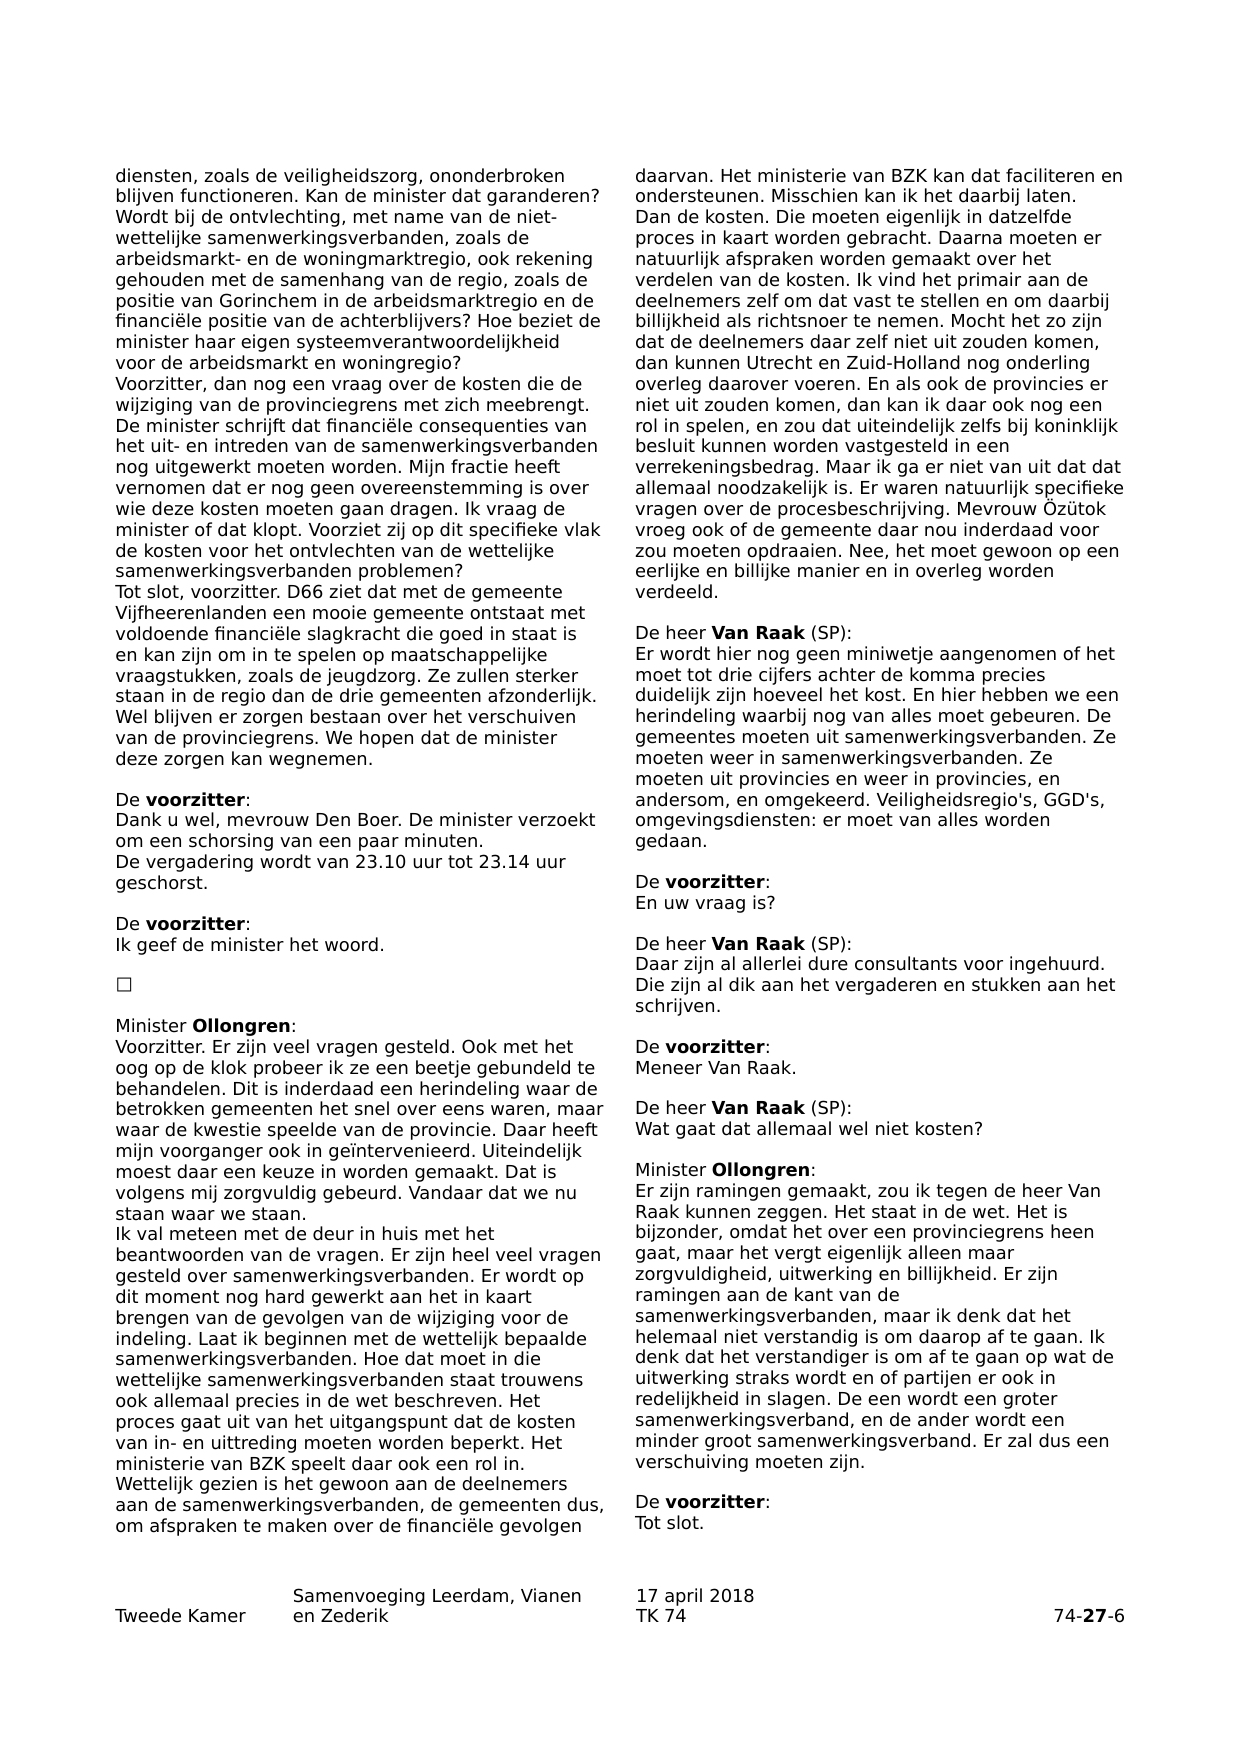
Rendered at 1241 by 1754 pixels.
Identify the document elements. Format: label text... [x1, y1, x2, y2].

text Dan de kosten. Die moeten eigenlijk in datzelfde proces in kaart worden gebracht. Daarna moeten er natuurlijk afspraken worden gemaakt over het verdelen van de kosten. Ik vind het primair aan de deelnemers zelf om dat vast te stellen en om daarbij billijkheid als richtsnoer te nemen. Mocht het zo zijn dat de deelnemers daar zelf niet uit zouden komen, dan kunnen Utrecht en Zuid-Holland nog onderling overleg daarover voeren. En als ook de provincies er niet uit zouden komen, dan kan ik daar ook nog een rol in spelen, en zou dat uiteindelijk zelfs bij koninklijk besluit kunnen worden vastgesteld in een verrekeningsbedrag. Maar ik ga er niet van uit dat dat allemaal noodzakelijk is. Er waren natuurlijk specifieke vragen over de procesbeschrijving. Mevrouw Özütok vroeg ook of de gemeente daar nou inderdaad voor zou moeten opdraaien. Nee, het moet gewoon op een eerlijke en billijke manier en in overleg worden verdeeld. [635, 207, 1125, 603]
text De voorzitter: [635, 1037, 1125, 1057]
text Er wordt hier nog geen miniwetje aangenomen of het moet tot drie cijfers achter de komma precies duidelijk zijn hoeveel het kost. En hier hebben we een herindeling waarbij nog van alles moet gebeuren. De gemeentes moeten uit samenwerkingsverbanden. Ze moeten weer in samenwerkingsverbanden. Ze moeten uit provincies en weer in provincies, en andersom, en omgekeerd. Veiligheidsregio's, GGD's, omgevingsdiensten: er moet van alles worden gedaan. [635, 643, 1125, 852]
text De voorzitter: [635, 872, 1125, 893]
text De heer Van Raak (SP): [635, 623, 1125, 643]
text Voorzitter, dan nog een vraag over de kosten die de wijziging van de provinciegrens met zich meebrengt. De minister schrijft dat financiële consequenties van het uit- en intreden van de samenwerkingsverbanden nog uitgewerkt moeten worden. Mijn fractie heeft vernomen dat er nog geen overeenstemming is over wie deze kosten moeten gaan dragen. Ik vraag de minister of dat klopt. Voorziet zij op dit specifieke vlak de kosten voor het ontvlechten van de wettelijke samenwerkingsverbanden problemen? [115, 374, 605, 582]
text Ik val meteen met de deur in huis met het beantwoorden van de vragen. Er zijn heel veel vragen gesteld over samenwerkingsverbanden. Er wordt op dit moment nog hard gewerkt aan het in kaart brengen van de gevolgen van de wijziging voor de indeling. Laat ik beginnen met de wettelijk bepaalde samenwerkingsverbanden. Hoe dat moet in die wettelijke samenwerkingsverbanden staat trouwens ook allemaal precies in de wet beschreven. Het proces gaat uit van het uitgangspunt dat de kosten van in- en uittreding moeten worden beperkt. Het ministerie van BZK speelt daar ook een rol in. Wettelijk gezien is het gewoon aan de deelnemers aan de samenwerkingsverbanden, de gemeenten dus, om afspraken te maken over de financiële gevolgen [115, 1224, 605, 1537]
text Daar zijn al allerlei dure consultants voor ingehuurd. Die zijn al dik aan het vergaderen en stukken aan het schrijven. [635, 954, 1125, 1017]
text Ik geef de minister het woord. [115, 934, 605, 955]
text Minister Ollongren: [635, 1160, 1125, 1181]
text ⬜ [115, 975, 605, 996]
text Er zijn ramingen gemaakt, zou ik tegen de heer Van Raak kunnen zeggen. Het staat in de wet. Het is bijzonder, omdat het over een provinciegrens heen gaat, maar het vergt eigenlijk alleen maar zorgvuldigheid, uitwerking en billijkheid. Er zijn ramingen aan de kant van de samenwerkingsverbanden, maar ik denk dat het helemaal niet verstandig is om daarop af te gaan. Ik denk dat het verstandiger is om af te gaan op wat de uitwerking straks wordt en of partijen er ook in redelijkheid in slagen. De een wordt een groter samenwerkingsverband, en de ander wordt een minder groot samenwerkingsverband. Er zal dus een verschuiving moeten zijn. [635, 1181, 1125, 1472]
text Tot slot. [635, 1513, 1125, 1534]
text De voorzitter: [115, 789, 605, 810]
text De heer Van Raak (SP): [635, 933, 1125, 954]
text De heer Van Raak (SP): [635, 1098, 1125, 1119]
text Tot slot, voorzitter. D66 ziet dat met de gemeente Vijfheerenlanden een mooie gemeente ontstaat met voldoende financiële slagkracht die goed in staat is en kan zijn om in te spelen op maatschappelijke vraagstukken, zoals de jeugdzorg. Ze zullen sterker staan in de regio dan de drie gemeenten afzonderlijk. Wel blijven er zorgen bestaan over het verschuiven van de provinciegrens. We hopen dat de minister deze zorgen kan wegnemen. [115, 582, 605, 769]
text diensten, zoals de veiligheidszorg, ononderbroken blijven functioneren. Kan de minister dat garanderen? Wordt bij de ontvlechting, met name van de niet-wettelijke samenwerkingsverbanden, zoals de arbeidsmarkt- en de woningmarktregio, ook rekening gehouden met de samenhang van de regio, zoals de positie van Gorinchem in de arbeidsmarktregio en de financiële positie van de achterblijvers? Hoe beziet de minister haar eigen systeemverantwoordelijkheid voor de arbeidsmarkt en woningregio? [115, 165, 605, 374]
text Minister Ollongren: [115, 1016, 605, 1037]
text De voorzitter: [635, 1492, 1125, 1513]
text Dank u wel, mevrouw Den Boer. De minister verzoekt om een schorsing van een paar minuten. [115, 810, 605, 852]
text Voorzitter. Er zijn veel vragen gesteld. Ook met het oog op de klok probeer ik ze een beetje gebundeld te behandelen. Dit is inderdaad een herindeling waar de betrokken gemeenten het snel over eens waren, maar waar de kwestie speelde van de provincie. Daar heeft mijn voorganger ook in geïntervenieerd. Uiteindelijk moest daar een keuze in worden gemaakt. Dat is volgens mij zorgvuldig gebeurd. Vandaar dat we nu staan waar we staan. [115, 1037, 605, 1224]
text En uw vraag is? [635, 893, 1125, 913]
text daarvan. Het ministerie van BZK kan dat faciliteren en ondersteunen. Misschien kan ik het daarbij laten. [635, 165, 1125, 207]
text De voorzitter: [115, 913, 605, 934]
text De vergadering wordt van 23.10 uur tot 23.14 uur geschorst. [115, 852, 605, 893]
text Meneer Van Raak. [635, 1057, 1125, 1078]
text Wat gaat dat allemaal wel niet kosten? [635, 1119, 1125, 1140]
